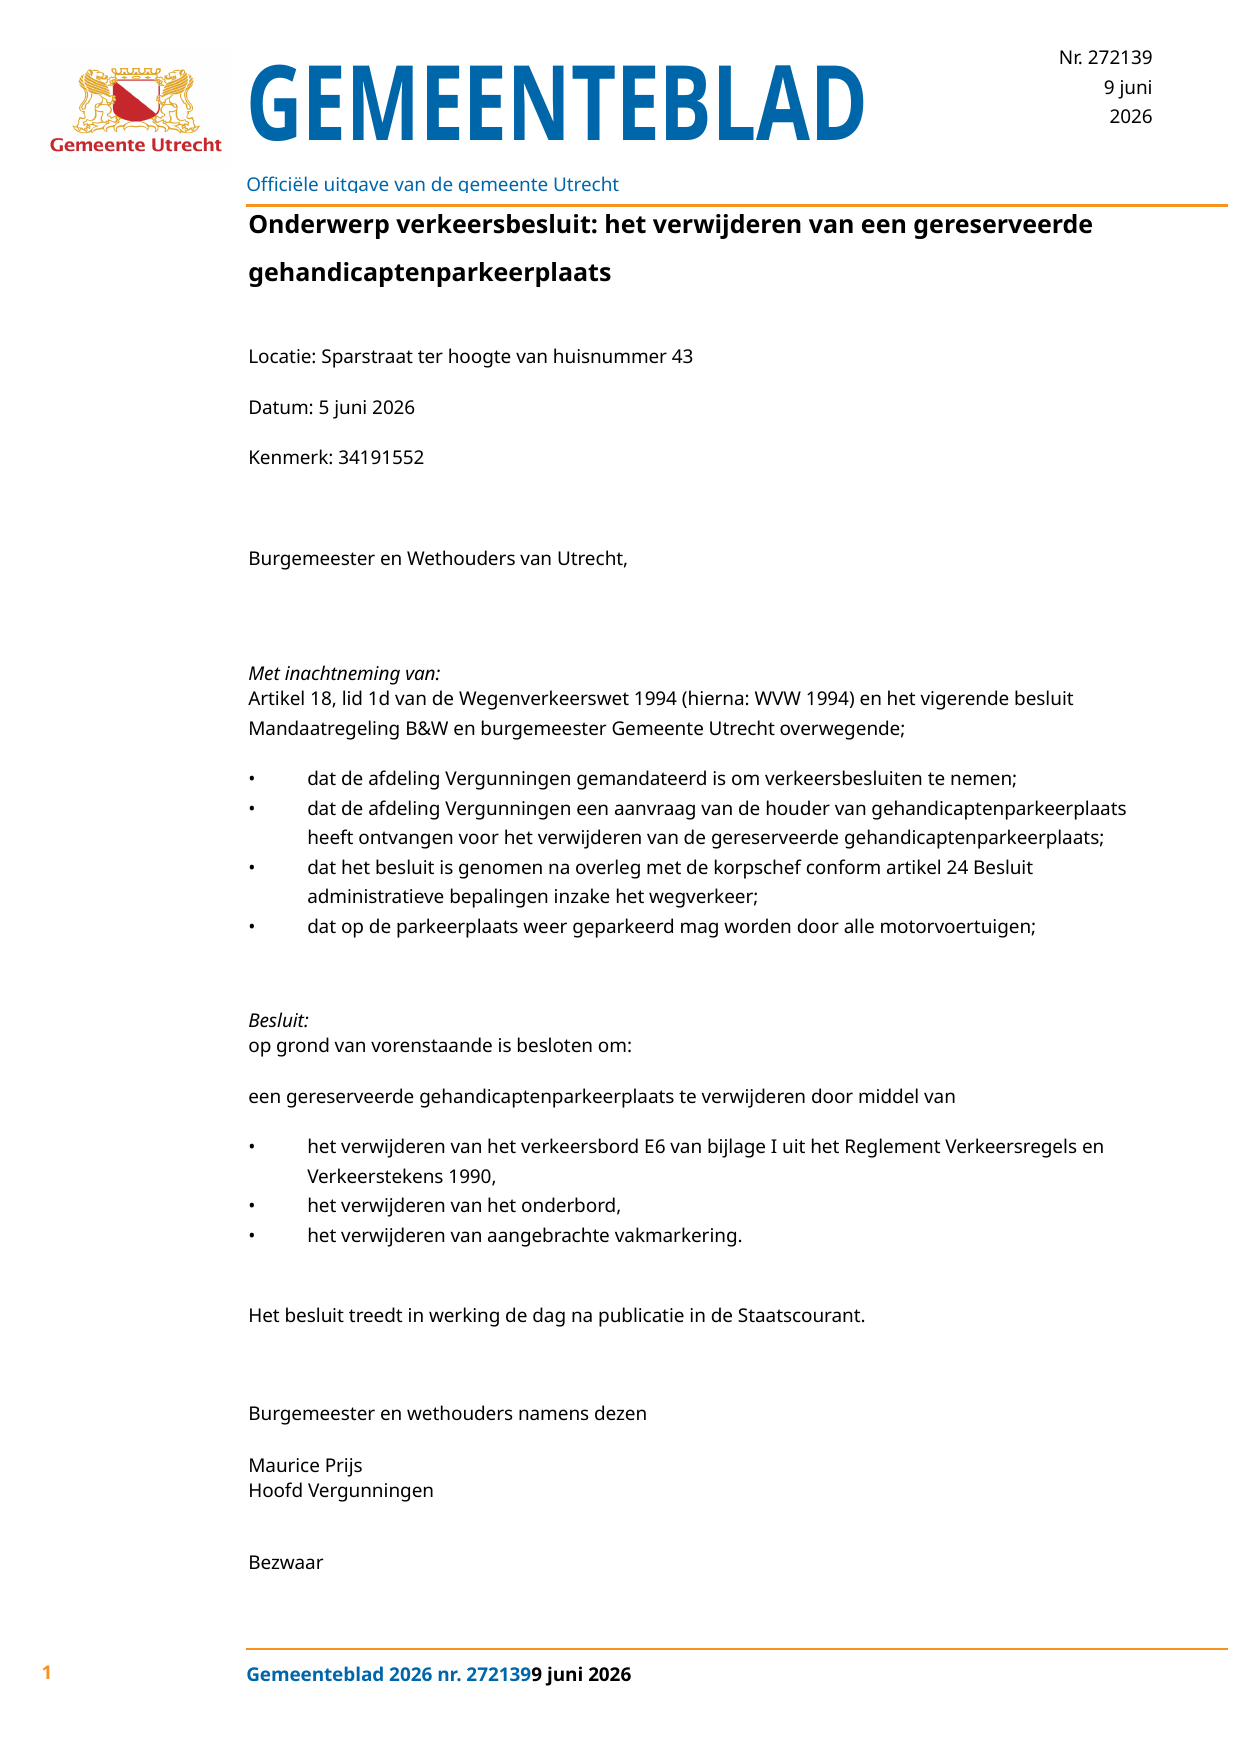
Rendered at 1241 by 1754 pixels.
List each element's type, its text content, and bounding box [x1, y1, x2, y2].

text op grond van vorenstaande is besloten om: [248, 1033, 1152, 1058]
text Kenmerk: 34191552 [248, 444, 1152, 470]
text Burgemeester en Wethouders van Utrecht, [248, 545, 1152, 571]
text Bezwaar [248, 1554, 1152, 1573]
text Hoofd Vergunningen [248, 1478, 1152, 1503]
picture [41, 47, 231, 172]
text Locatie: Sparstraat ter hoogte van huisnummer 43 [248, 344, 1152, 369]
text Maurice Prijs [248, 1452, 1152, 1478]
text Besluit: [248, 1007, 1152, 1033]
text Het besluit treedt in werking de dag na publicatie in de Staatscourant. [248, 1302, 1152, 1328]
list het verwijderen van het verkeersbord E6 van bijlage I uit het Reglement Verkeersregels en Verkeerstekens 1990, [248, 1133, 1152, 1189]
list dat op de parkeerplaats weer geparkeerd mag worden door alle motorvoertuigen; [248, 913, 1152, 939]
text Burgemeester en wethouders namens dezen [248, 1400, 1152, 1426]
text Met inachtneming van: [248, 660, 1152, 685]
list dat het besluit is genomen na overleg met de korpschef conform artikel 24 Besluit administratieve bepalingen inzake het wegverkeer; [248, 854, 1152, 909]
text een gereserveerde gehandicaptenparkeerplaats te verwijderen door middel van [248, 1083, 1152, 1109]
list het verwijderen van aangebrachte vakmarkering. [248, 1222, 1152, 1248]
text Artikel 18, lid 1d van de Wegenverkeerswet 1994 (hierna: WVW 1994) en het vigerende besluit Mandaatregeling B&W en burgemeester Gemeente Utrecht overwegende; [248, 685, 1152, 741]
text Datum: 5 juni 2026 [248, 394, 1152, 420]
list dat de afdeling Vergunningen gemandateerd is om verkeersbesluiten te nemen; [248, 765, 1152, 791]
text Onderwerp verkeersbesluit: het verwijderen van een gereserveerde gehandicaptenparkeerplaats [248, 207, 1152, 288]
list dat de afdeling Vergunningen een aanvraag van de houder van gehandicaptenparkeerplaats heeft ontvangen voor het verwijderen van de gereserveerde gehandicaptenparkeerplaats; [248, 795, 1152, 850]
list het verwijderen van het onderbord, [248, 1193, 1152, 1218]
